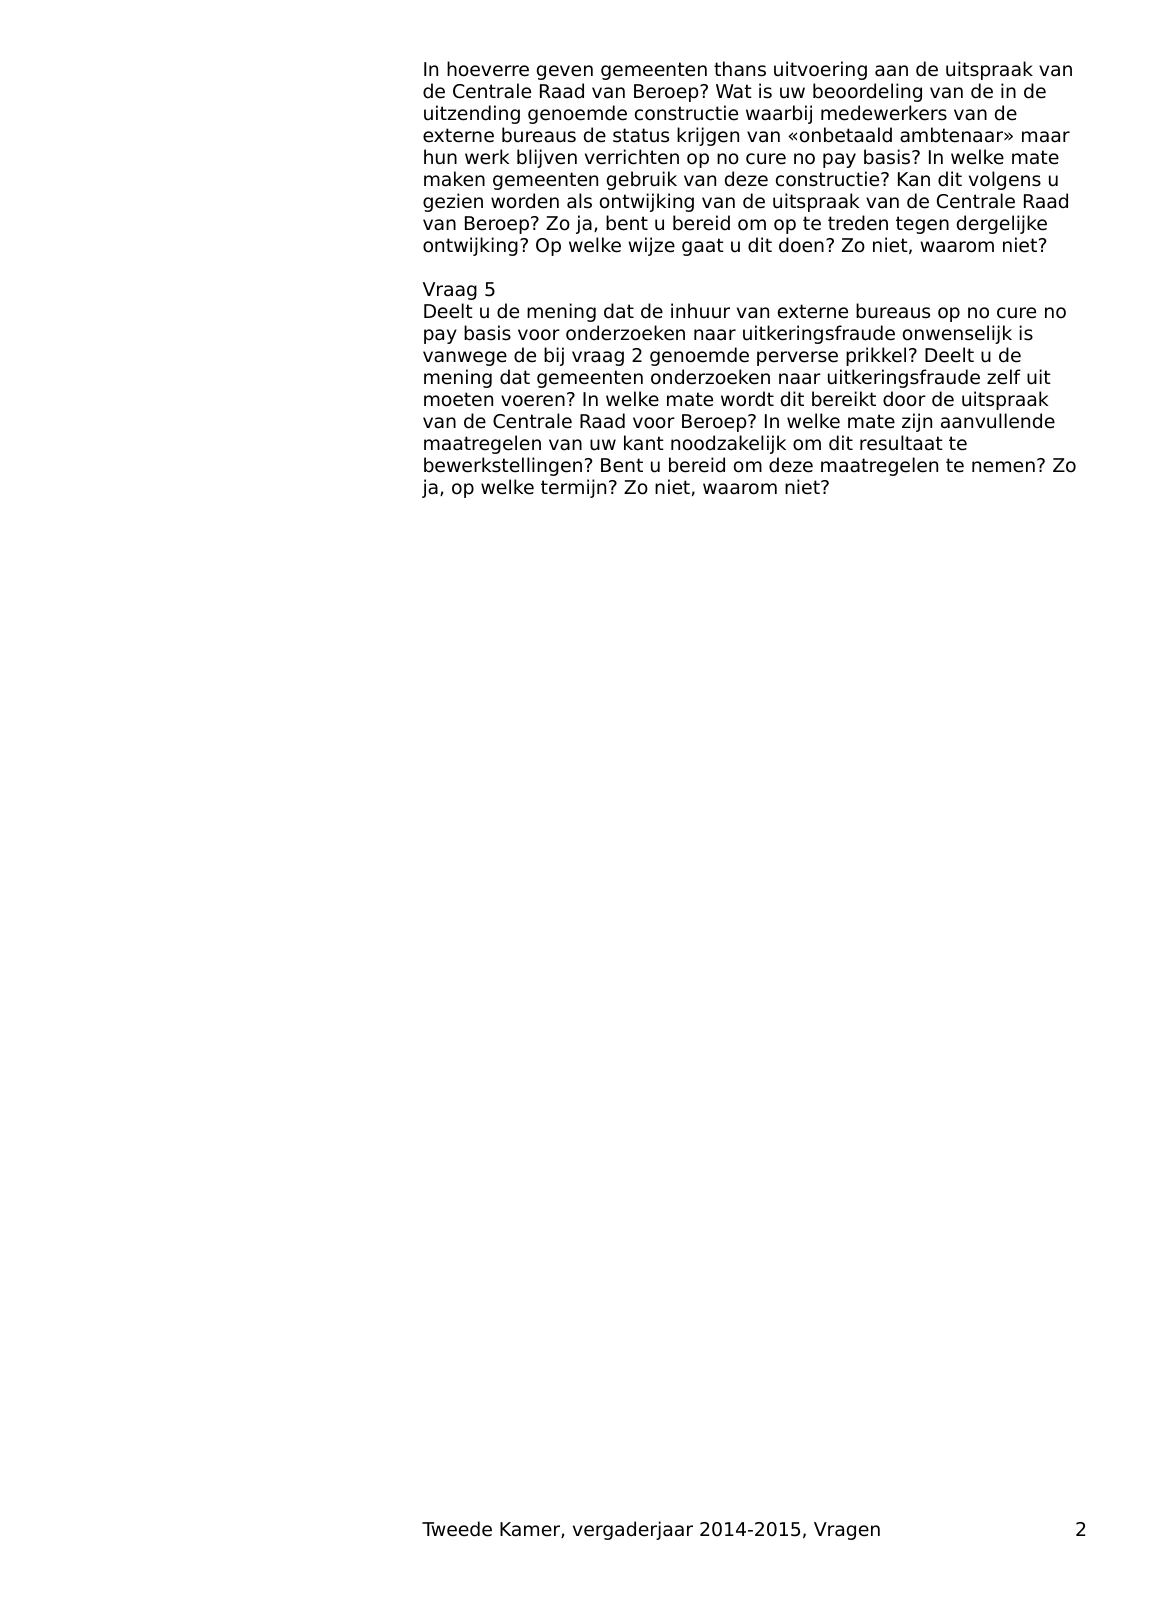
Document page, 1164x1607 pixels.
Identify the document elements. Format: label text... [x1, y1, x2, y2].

text Deelt u de mening dat de inhuur van externe bureaus op no cure no pay basis voor onderzoeken naar uitkeringsfraude onwenselijk is vanwege de bij vraag 2 genoemde perverse prikkel? Deelt u de mening dat gemeenten onderzoeken naar uitkeringsfraude zelf uit moeten voeren? In welke mate wordt dit bereikt door de uitspraak van de Centrale Raad voor Beroep? In welke mate zijn aanvullende maatregelen van uw kant noodzakelijk om dit resultaat te bewerkstellingen? Bent u bereid om deze maatregelen te nemen? Zo ja, op welke termijn? Zo niet, waarom niet? [422, 301, 1087, 499]
text In hoeverre geven gemeenten thans uitvoering aan de uitspraak van de Centrale Raad van Beroep? Wat is uw beoordeling van de in de uitzending genoemde constructie waarbij medewerkers van de externe bureaus de status krijgen van «onbetaald ambtenaar» maar hun werk blijven verrichten op no cure no pay basis? In welke mate maken gemeenten gebruik van deze constructie? Kan dit volgens u gezien worden als ontwijking van de uitspraak van de Centrale Raad van Beroep? Zo ja, bent u bereid om op te treden tegen dergelijke ontwijking? Op welke wijze gaat u dit doen? Zo niet, waarom niet? [422, 59, 1087, 257]
text Vraag 5 [422, 279, 1087, 301]
